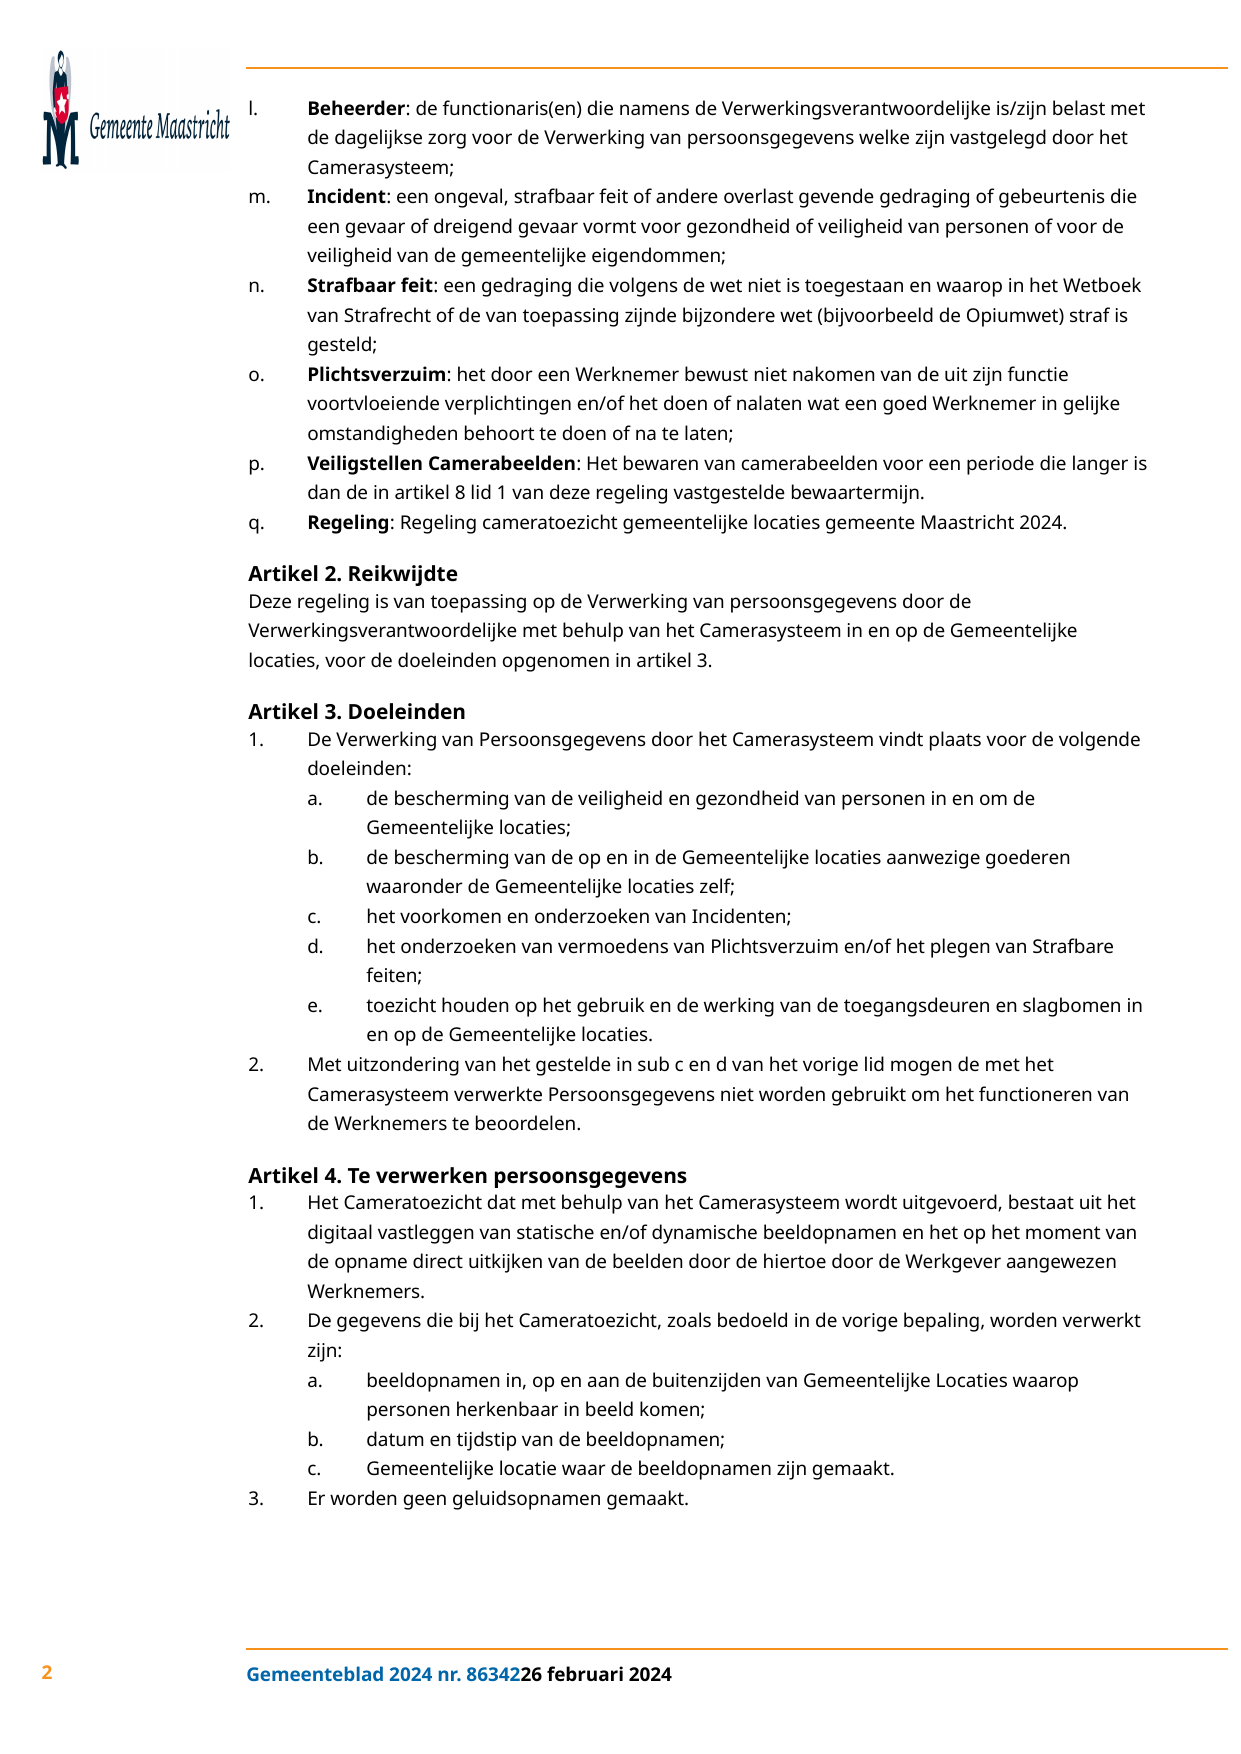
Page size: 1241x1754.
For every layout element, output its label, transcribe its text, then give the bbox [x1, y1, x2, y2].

list de bescherming van de op en in de Gemeentelijke locaties aanwezige goederen waaronder de Gemeentelijke locaties zelf; [307, 844, 1152, 899]
list Het Cameratoezicht dat met behulp van het Camerasysteem wordt uitgevoerd, bestaat uit het digitaal vastleggen van statische en/of dynamische beeldopnamen en het op het moment van de opname direct uitkijken van de beelden door de hiertoe door de Werkgever aangewezen Werknemers. [248, 1189, 1152, 1304]
list Veiligstellen Camerabeelden: Het bewaren van camerabeelden voor een periode die langer is dan de in artikel 8 lid 1 van deze regeling vastgestelde bewaartermijn. [248, 450, 1152, 505]
list datum en tijdstip van de beeldopnamen; [307, 1426, 1152, 1452]
text Artikel 2. Reikwijdte [248, 559, 1152, 588]
list Regeling: Regeling cameratoezicht gemeentelijke locaties gemeente Maastricht 2024. [248, 509, 1152, 535]
list De gegevens die bij het Cameratoezicht, zoals bedoeld in de vorige bepaling, worden verwerkt zijn: [248, 1308, 1152, 1363]
list Met uitzondering van het gestelde in sub c en d van het vorige lid mogen de met het Camerasysteem verwerkte Persoonsgegevens niet worden gebruikt om het functioneren van de Werknemers te beoordelen. [248, 1051, 1152, 1136]
text Artikel 4. Te verwerken persoonsgegevens [248, 1161, 1152, 1189]
list Beheerder: de functionaris(en) die namens de Verwerkingsverantwoordelijke is/zijn belast met de dagelijkse zorg voor de Verwerking van persoonsgegevens welke zijn vastgelegd door het Camerasysteem; [248, 95, 1152, 180]
list beeldopnamen in, op en aan de buitenzijden van Gemeentelijke Locaties waarop personen herkenbaar in beeld komen; [307, 1367, 1152, 1422]
list het onderzoeken van vermoedens van Plichtsverzuim en/of het plegen van Strafbare feiten; [307, 933, 1152, 988]
list Er worden geen geluidsopnamen gemaakt. [248, 1485, 1152, 1511]
list De Verwerking van Persoonsgegevens door het Camerasysteem vindt plaats voor de volgende doeleinden: [248, 726, 1152, 781]
list het voorkomen en onderzoeken van Incidenten; [307, 903, 1152, 929]
text Artikel 3. Doeleinden [248, 697, 1152, 726]
list Incident: een ongeval, strafbaar feit of andere overlast gevende gedraging of gebeurtenis die een gevaar of dreigend gevaar vormt voor gezondheid of veiligheid van personen of voor de veiligheid van de gemeentelijke eigendommen; [248, 183, 1152, 268]
list Plichtsverzuim: het door een Werknemer bewust niet nakomen van de uit zijn functie voortvloeiende verplichtingen en/of het doen of nalaten wat een goed Werknemer in gelijke omstandigheden behoort te doen of na te laten; [248, 361, 1152, 446]
picture [41, 47, 231, 172]
text Deze regeling is van toepassing op de Verwerking van persoonsgegevens door de Verwerkingsverantwoordelijke met behulp van het Camerasysteem in en op de Gemeentelijke locaties, voor de doeleinden opgenomen in artikel 3. [248, 588, 1152, 673]
list de bescherming van de veiligheid en gezondheid van personen in en om de Gemeentelijke locaties; [307, 785, 1152, 840]
list Gemeentelijke locatie waar de beeldopnamen zijn gemaakt. [307, 1456, 1152, 1481]
list toezicht houden op het gebruik en de werking van de toegangsdeuren en slagbomen in en op de Gemeentelijke locaties. [307, 992, 1152, 1047]
list Strafbaar feit: een gedraging die volgens de wet niet is toegestaan en waarop in het Wetboek van Strafrecht of de van toepassing zijnde bijzondere wet (bijvoorbeeld de Opiumwet) straf is gesteld; [248, 272, 1152, 357]
